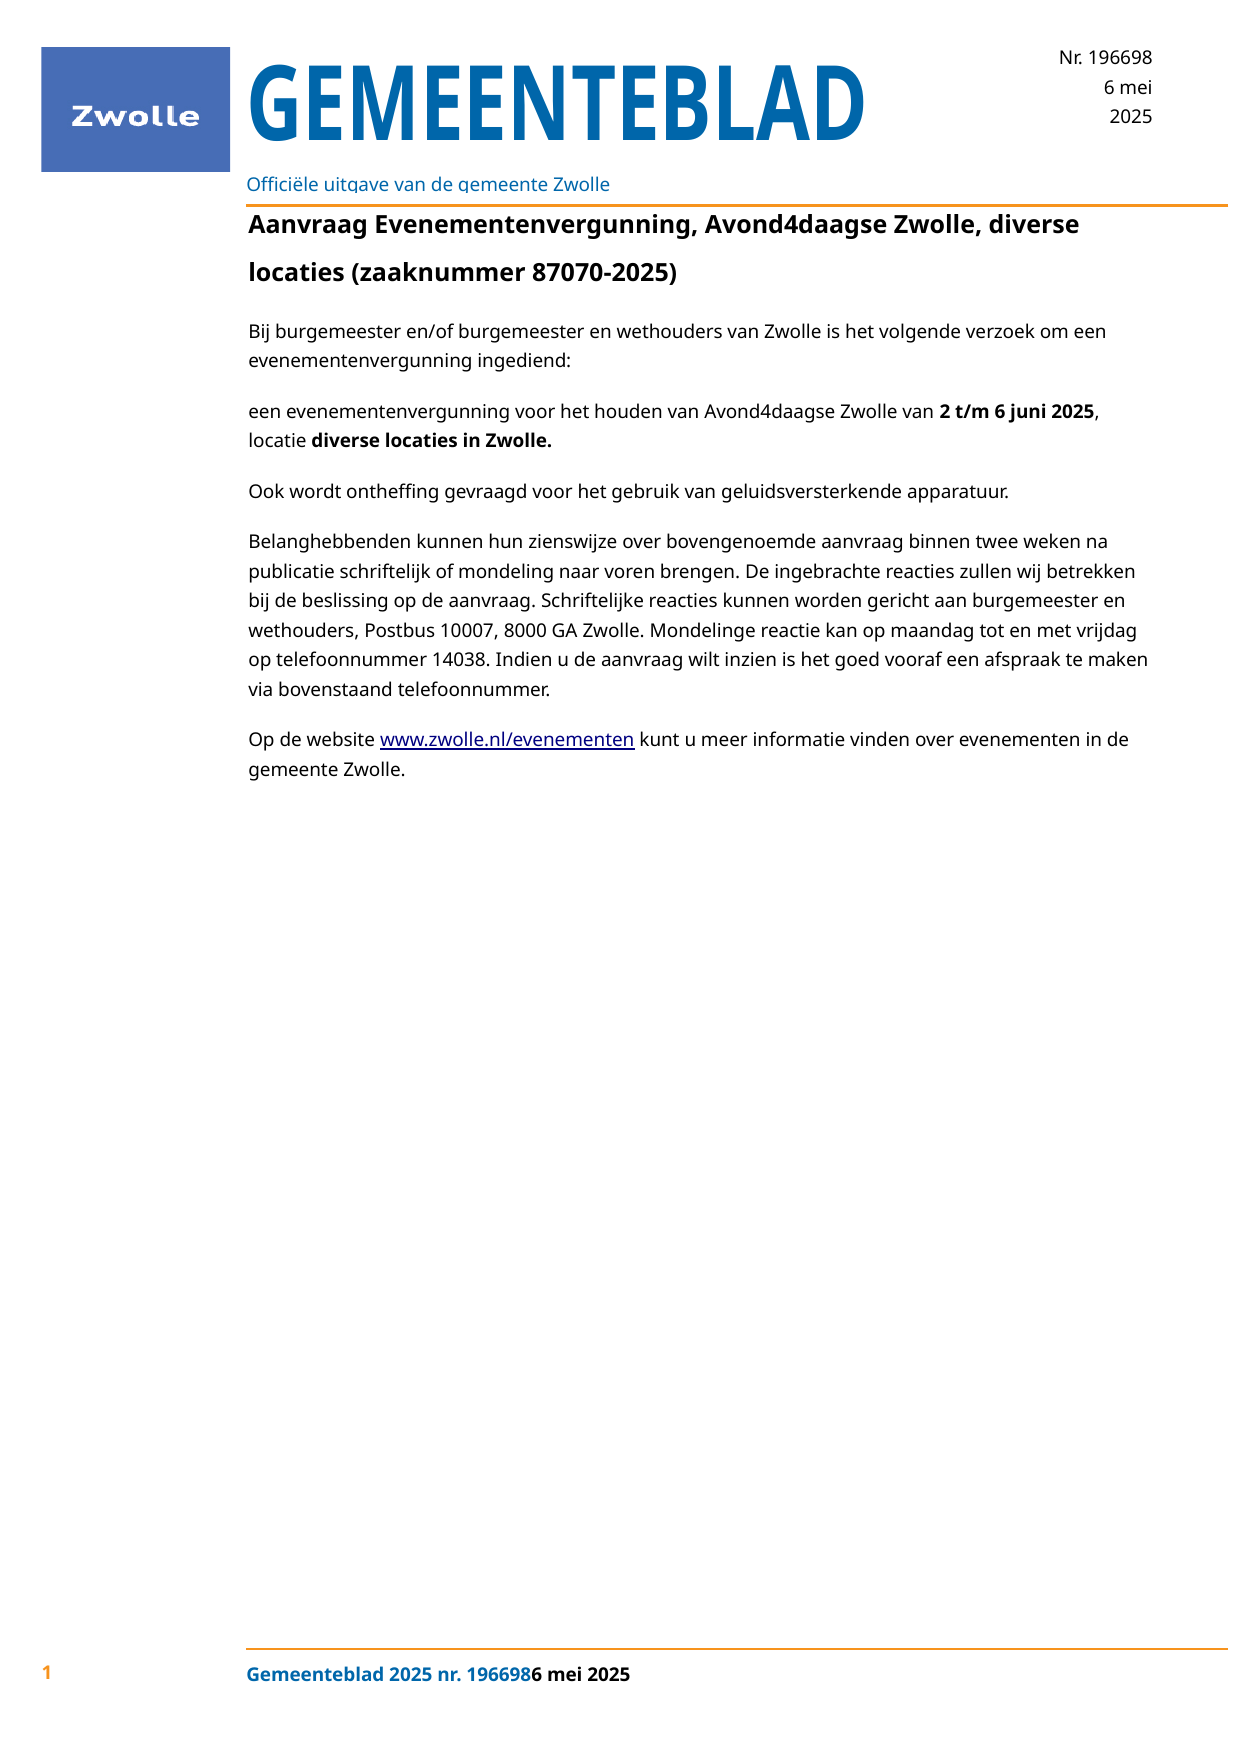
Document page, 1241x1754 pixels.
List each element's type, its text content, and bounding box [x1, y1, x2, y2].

text Ook wordt ontheffing gevraagd voor het gebruik van geluidsversterkende apparatuur. [248, 478, 1152, 504]
text Belanghebbenden kunnen hun zienswijze over bovengenoemde aanvraag binnen twee weken na publicatie schriftelijk of mondeling naar voren brengen. De ingebrachte reacties zullen wij betrekken bij de beslissing op de aanvraag. Schriftelijke reacties kunnen worden gericht aan burgemeester en wethouders, Postbus 10007, 8000 GA Zwolle. Mondelinge reactie kan op maandag tot en met vrijdag op telefoonnummer 14038. Indien u de aanvraag wilt inzien is het goed vooraf een afspraak te maken via bovenstaand telefoonnummer. [248, 528, 1152, 702]
picture [41, 47, 231, 172]
text Bij burgemeester en/of burgemeester en wethouders van Zwolle is het volgende verzoek om een evenementenvergunning ingediend: [248, 318, 1152, 373]
text Op de website www.zwolle.nl/evenementen kunt u meer informatie vinden over evenementen in de gemeente Zwolle. [248, 727, 1152, 782]
text een evenementenvergunning voor het houden van Avond4daagse Zwolle van 2 t/m 6 juni 2025, locatie diverse locaties in Zwolle. [248, 398, 1152, 453]
text Aanvraag Evenementenvergunning, Avond4daagse Zwolle, diverse locaties (zaaknummer 87070-2025) [248, 207, 1152, 288]
